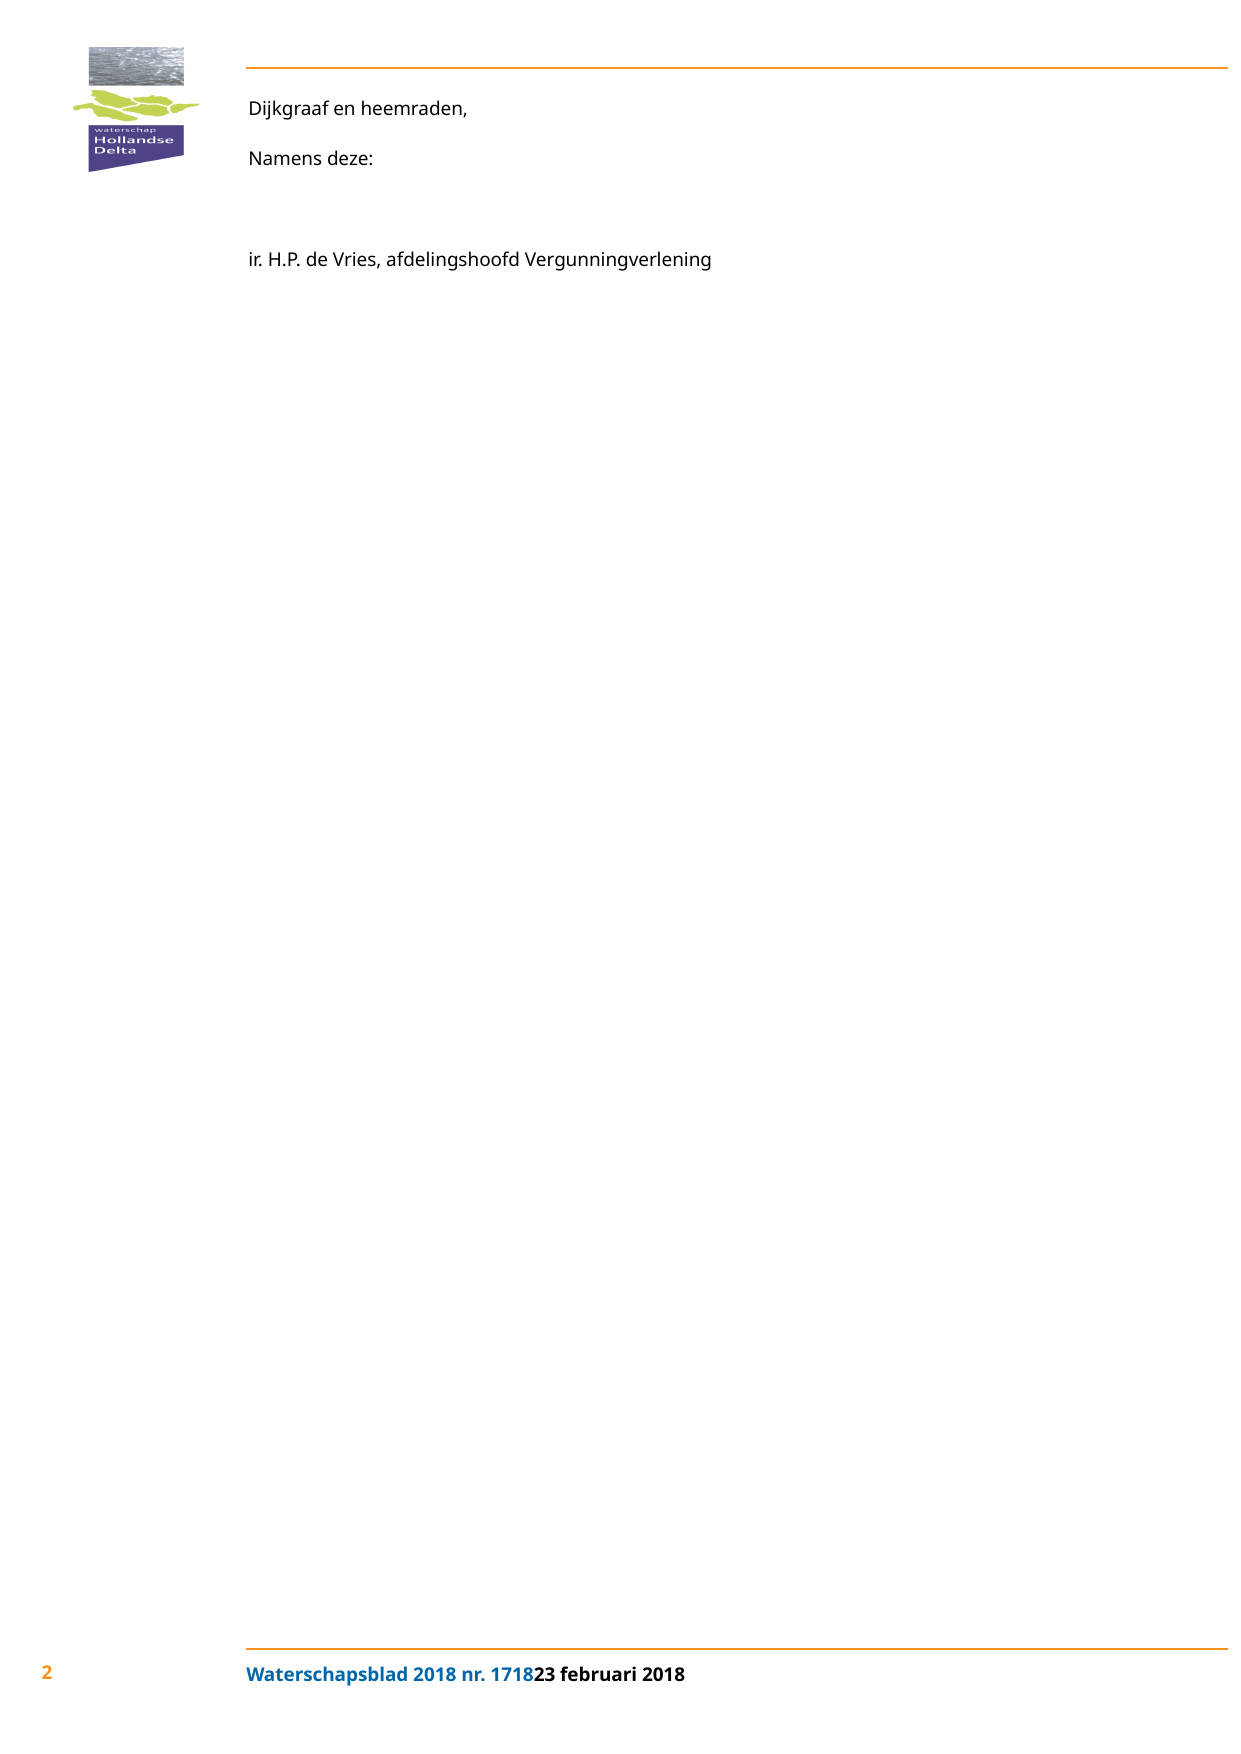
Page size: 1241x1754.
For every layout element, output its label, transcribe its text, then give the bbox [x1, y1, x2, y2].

text ​ [248, 196, 1152, 221]
text Dijkgraaf en heemraden, [248, 95, 1152, 121]
picture [41, 47, 231, 172]
text ir. H.P. de Vries, afdelingshoofd Vergunningverlening [248, 246, 1152, 272]
text Namens deze: [248, 145, 1152, 171]
